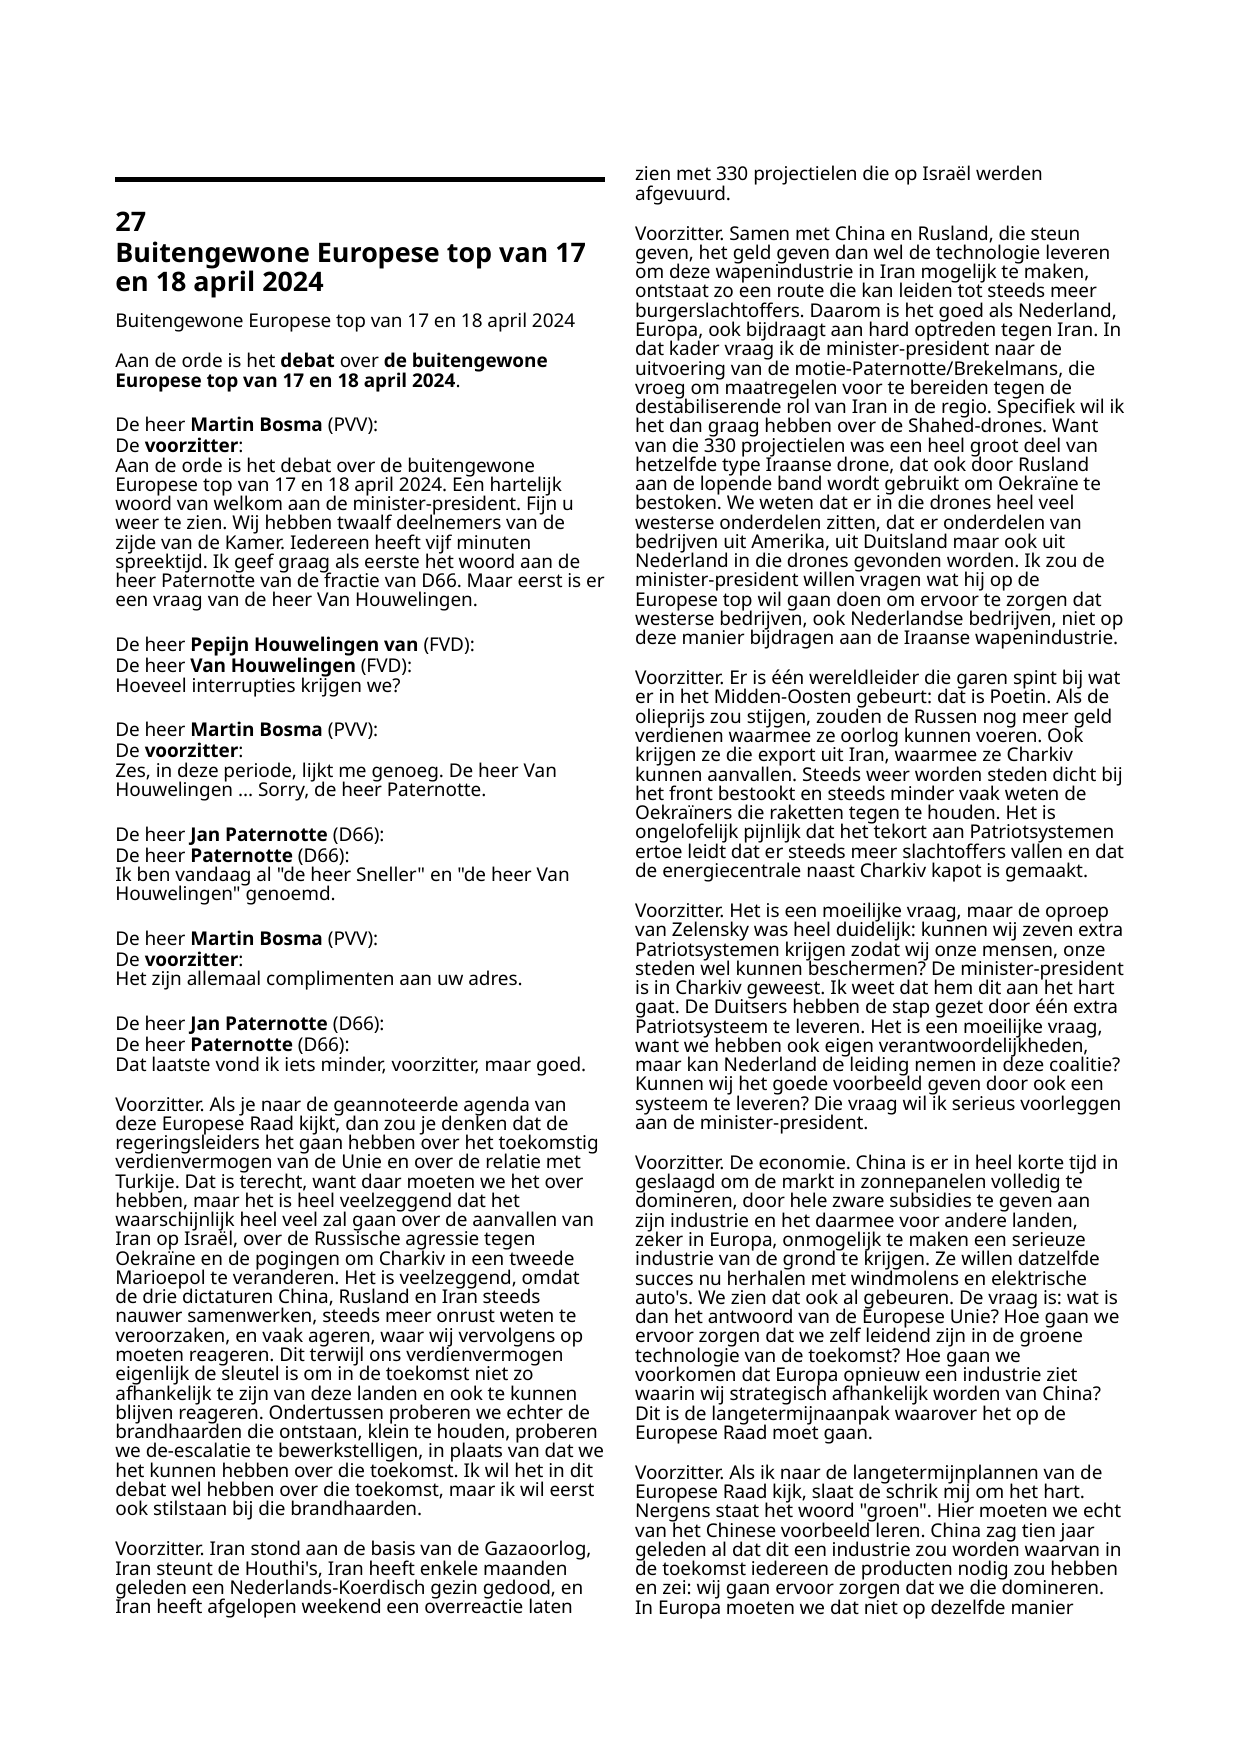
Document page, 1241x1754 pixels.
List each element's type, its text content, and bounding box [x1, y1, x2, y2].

text De heer Martin Bosma (PVV): [115, 412, 605, 437]
text 27 [115, 203, 605, 239]
text Buitengewone Europese top van 17 en 18 april 2024 [115, 312, 605, 332]
text De heer Pepijn Houwelingen van (FVD): [115, 632, 605, 657]
text De heer Paternotte (D66): [115, 1036, 605, 1056]
text Dat laatste vond ik iets minder, voorzitter, maar goed. [115, 1056, 605, 1075]
text Voorzitter. Iran stond aan de basis van de Gazaoorlog, Iran steunt de Houthi's, Iran heeft enkele maanden geleden een Nederlands-Koerdisch gezin gedood, en Iran heeft afgelopen weekend een overreactie laten [115, 1540, 605, 1617]
text Voorzitter. De economie. China is er in heel korte tijd in geslaagd om de markt in zonnepanelen volledig te domineren, door hele zware subsidies te geven aan zijn industrie en het daarmee voor andere landen, zeker in Europa, onmogelijk te maken een serieuze industrie van de grond te krijgen. Ze willen datzelfde succes nu herhalen met windmolens en elektrische auto's. We zien dat ook al gebeuren. De vraag is: wat is dan het antwoord van de Europese Unie? Hoe gaan we ervoor zorgen dat we zelf leidend zijn in de groene technologie van de toekomst? Hoe gaan we voorkomen dat Europa opnieuw een industrie ziet waarin wij strategisch afhankelijk worden van China? Dit is de langetermijnaanpak waarover het op de Europese Raad moet gaan. [635, 1154, 1125, 1443]
text Zes, in deze periode, lijkt me genoeg. De heer Van Houwelingen ... Sorry, de heer Paternotte. [115, 762, 605, 800]
text De voorzitter: [115, 742, 605, 762]
text Voorzitter. Er is één wereldleider die garen spint bij wat er in het Midden-Oosten gebeurt: dat is Poetin. Als de olieprijs zou stijgen, zouden de Russen nog meer geld verdienen waarmee ze oorlog kunnen voeren. Ook krijgen ze die export uit Iran, waarmee ze Charkiv kunnen aanvallen. Steeds weer worden steden dicht bij het front bestookt en steeds minder vaak weten de Oekraïners die raketten tegen te houden. Het is ongelofelijk pijnlijk dat het tekort aan Patriotsystemen ertoe leidt dat er steeds meer slachtoffers vallen en dat de energiecentrale naast Charkiv kapot is gemaakt. [635, 669, 1125, 881]
text De voorzitter: [115, 951, 605, 970]
text Voorzitter. Als ik naar de langetermijnplannen van de Europese Raad kijk, slaat de schrik mij om het hart. Nergens staat het woord "groen". Hier moeten we echt van het Chinese voorbeeld leren. China zag tien jaar geleden al dat dit een industrie zou worden waarvan in de toekomst iedereen de producten nodig zou hebben en zei: wij gaan ervoor zorgen dat we die domineren. In Europa moeten we dat niet op dezelfde manier [635, 1464, 1125, 1618]
text zien met 330 projectielen die op Israël werden afgevuurd. [635, 165, 1125, 204]
text Hoeveel interrupties krijgen we? [115, 677, 605, 696]
text De heer Jan Paternotte (D66): [115, 1011, 605, 1036]
text Voorzitter. Als je naar de geannoteerde agenda van deze Europese Raad kijkt, dan zou je denken dat de regeringsleiders het gaan hebben over het toekomstig verdienvermogen van de Unie en over de relatie met Turkije. Dat is terecht, want daar moeten we het over hebben, maar het is heel veelzeggend dat het waarschijnlijk heel veel zal gaan over de aanvallen van Iran op Israël, over de Russische agressie tegen Oekraïne en de pogingen om Charkiv in een tweede Marioepol te veranderen. Het is veelzeggend, omdat de drie dictaturen China, Rusland en Iran steeds nauwer samenwerken, steeds meer onrust weten te veroorzaken, en vaak ageren, waar wij vervolgens op moeten reageren. Dit terwijl ons verdienvermogen eigenlijk de sleutel is om in de toekomst niet zo afhankelijk te zijn van deze landen en ook te kunnen blijven reageren. Ondertussen proberen we echter de brandhaarden die ontstaan, klein te houden, proberen we de-escalatie te bewerkstelligen, in plaats van dat we het kunnen hebben over die toekomst. Ik wil het in dit debat wel hebben over die toekomst, maar ik wil eerst ook stilstaan bij die brandhaarden. [115, 1096, 605, 1519]
text De heer Martin Bosma (PVV): [115, 925, 605, 951]
text De voorzitter: [115, 437, 605, 457]
text De heer Paternotte (D66): [115, 847, 605, 866]
text De heer Van Houwelingen (FVD): [115, 657, 605, 677]
text Het zijn allemaal complimenten aan uw adres. [115, 970, 605, 990]
text De heer Jan Paternotte (D66): [115, 821, 605, 847]
text De heer Martin Bosma (PVV): [115, 717, 605, 742]
text Buitengewone Europese top van 17 en 18 april 2024 [115, 239, 605, 312]
text Aan de orde is het debat over de buitengewone Europese top van 17 en 18 april 2024. Een hartelijk woord van welkom aan de minister-president. Fijn u weer te zien. Wij hebben twaalf deelnemers van de zijde van de Kamer. Iedereen heeft vijf minuten spreektijd. Ik geef graag als eerste het woord aan de heer Paternotte van de fractie van D66. Maar eerst is er een vraag van de heer Van Houwelingen. [115, 457, 605, 611]
text Ik ben vandaag al "de heer Sneller" en "de heer Van Houwelingen" genoemd. [115, 866, 605, 904]
text Voorzitter. Het is een moeilijke vraag, maar de oproep van Zelensky was heel duidelijk: kunnen wij zeven extra Patriotsystemen krijgen zodat wij onze mensen, onze steden wel kunnen beschermen? De minister-president is in Charkiv geweest. Ik weet dat hem dit aan het hart gaat. De Duitsers hebben de stap gezet door één extra Patriotsysteem te leveren. Het is een moeilijke vraag, want we hebben ook eigen verantwoordelijkheden, maar kan Nederland de leiding nemen in deze coalitie? Kunnen wij het goede voorbeeld geven door ook een systeem te leveren? Die vraag wil ik serieus voorleggen aan de minister-president. [635, 902, 1125, 1133]
text Aan de orde is het debat over de buitengewone Europese top van 17 en 18 april 2024. [115, 352, 605, 391]
text Voorzitter. Samen met China en Rusland, die steun geven, het geld geven dan wel de technologie leveren om deze wapenindustrie in Iran mogelijk te maken, ontstaat zo een route die kan leiden tot steeds meer burgerslachtoffers. Daarom is het goed als Nederland, Europa, ook bijdraagt aan hard optreden tegen Iran. In dat kader vraag ik de minister-president naar de uitvoering van de motie-Paternotte/Brekelmans, die vroeg om maatregelen voor te bereiden tegen de destabiliserende rol van Iran in de regio. Specifiek wil ik het dan graag hebben over de Shahed-drones. Want van die 330 projectielen was een heel groot deel van hetzelfde type Iraanse drone, dat ook door Rusland aan de lopende band wordt gebruikt om Oekraïne te bestoken. We weten dat er in die drones heel veel westerse onderdelen zitten, dat er onderdelen van bedrijven uit Amerika, uit Duitsland maar ook uit Nederland in die drones gevonden worden. Ik zou de minister-president willen vragen wat hij op de Europese top wil gaan doen om ervoor te zorgen dat westerse bedrijven, ook Nederlandse bedrijven, niet op deze manier bijdragen aan de Iraanse wapenindustrie. [635, 224, 1125, 648]
